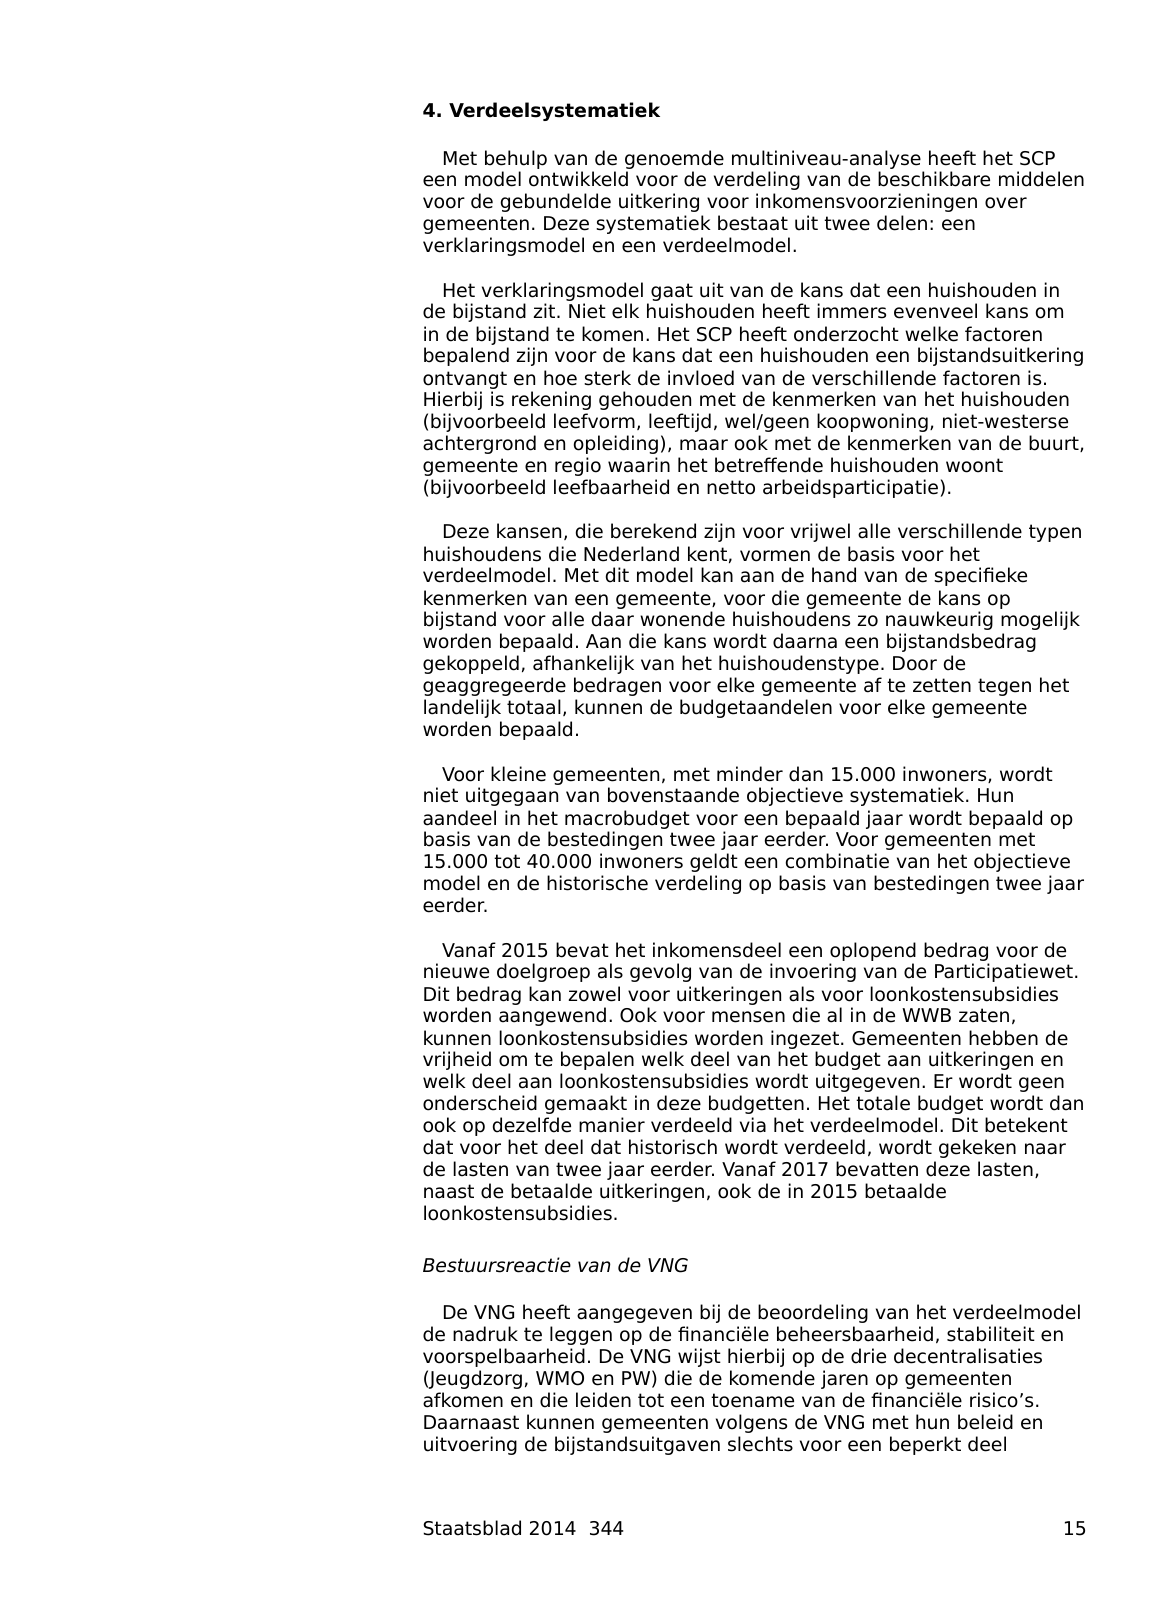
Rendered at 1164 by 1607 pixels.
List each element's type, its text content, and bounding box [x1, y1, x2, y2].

text De VNG heeft aangegeven bij de beoordeling van het verdeelmodel de nadruk te leggen op de financiële beheersbaarheid, stabiliteit en voorspelbaarheid. De VNG wijst hierbij op de drie decentralisaties (Jeugdzorg, WMO en PW) die de komende jaren op gemeenten afkomen en die leiden tot een toename van de financiële risico’s. Daarnaast kunnen gemeenten volgens de VNG met hun beleid en uitvoering de bijstandsuitgaven slechts voor een beperkt deel [422, 1302, 1087, 1456]
subtitle Bestuursreactie van de VNG [422, 1255, 1087, 1277]
text Met behulp van de genoemde multiniveau-analyse heeft het SCP een model ontwikkeld voor de verdeling van de beschikbare middelen voor de gebundelde uitkering voor inkomensvoorzieningen over gemeenten. Deze systematiek bestaat uit twee delen: een verklaringsmodel en een verdeelmodel. [422, 147, 1087, 257]
text Vanaf 2015 bevat het inkomensdeel een oplopend bedrag voor de nieuwe doelgroep als gevolg van de invoering van de Participatiewet. Dit bedrag kan zowel voor uitkeringen als voor loonkostensubsidies worden aangewend. Ook voor mensen die al in de WWB zaten, kunnen loonkostensubsidies worden ingezet. Gemeenten hebben de vrijheid om te bepalen welk deel van het budget aan uitkeringen en welk deel aan loonkostensubsidies wordt uitgegeven. Er wordt geen onderscheid gemaakt in deze budgetten. Het totale budget wordt dan ook op dezelfde manier verdeeld via het verdeelmodel. Dit betekent dat voor het deel dat historisch wordt verdeeld, wordt gekeken naar de lasten van twee jaar eerder. Vanaf 2017 bevatten deze lasten, naast de betaalde uitkeringen, ook de in 2015 betaalde loonkostensubsidies. [422, 939, 1087, 1225]
text Voor kleine gemeenten, met minder dan 15.000 inwoners, wordt niet uitgegaan van bovenstaande objectieve systematiek. Hun aandeel in het macrobudget voor een bepaald jaar wordt bepaald op basis van de bestedingen twee jaar eerder. Voor gemeenten met 15.000 tot 40.000 inwoners geldt een combinatie van het objectieve model en de historische verdeling op basis van bestedingen twee jaar eerder. [422, 763, 1087, 917]
text Het verklaringsmodel gaat uit van de kans dat een huishouden in de bijstand zit. Niet elk huishouden heeft immers evenveel kans om in de bijstand te komen. Het SCP heeft onderzocht welke factoren bepalend zijn voor de kans dat een huishouden een bijstandsuitkering ontvangt en hoe sterk de invloed van de verschillende factoren is. Hierbij is rekening gehouden met de kenmerken van het huishouden (bijvoorbeeld leefvorm, leeftijd, wel/geen koopwoning, niet-westerse achtergrond en opleiding), maar ook met de kenmerken van de buurt, gemeente en regio waarin het betreffende huishouden woont (bijvoorbeeld leefbaarheid en netto arbeidsparticipatie). [422, 279, 1087, 499]
text Deze kansen, die berekend zijn voor vrijwel alle verschillende typen huishoudens die Nederland kent, vormen de basis voor het verdeelmodel. Met dit model kan aan de hand van de specifieke kenmerken van een gemeente, voor die gemeente de kans op bijstand voor alle daar wonende huishoudens zo nauwkeurig mogelijk worden bepaald. Aan die kans wordt daarna een bijstandsbedrag gekoppeld, afhankelijk van het huishoudenstype. Door de geaggregeerde bedragen voor elke gemeente af te zetten tegen het landelijk totaal, kunnen de budgetaandelen voor elke gemeente worden bepaald. [422, 521, 1087, 741]
subtitle 4. Verdeelsystematiek [422, 100, 1087, 122]
